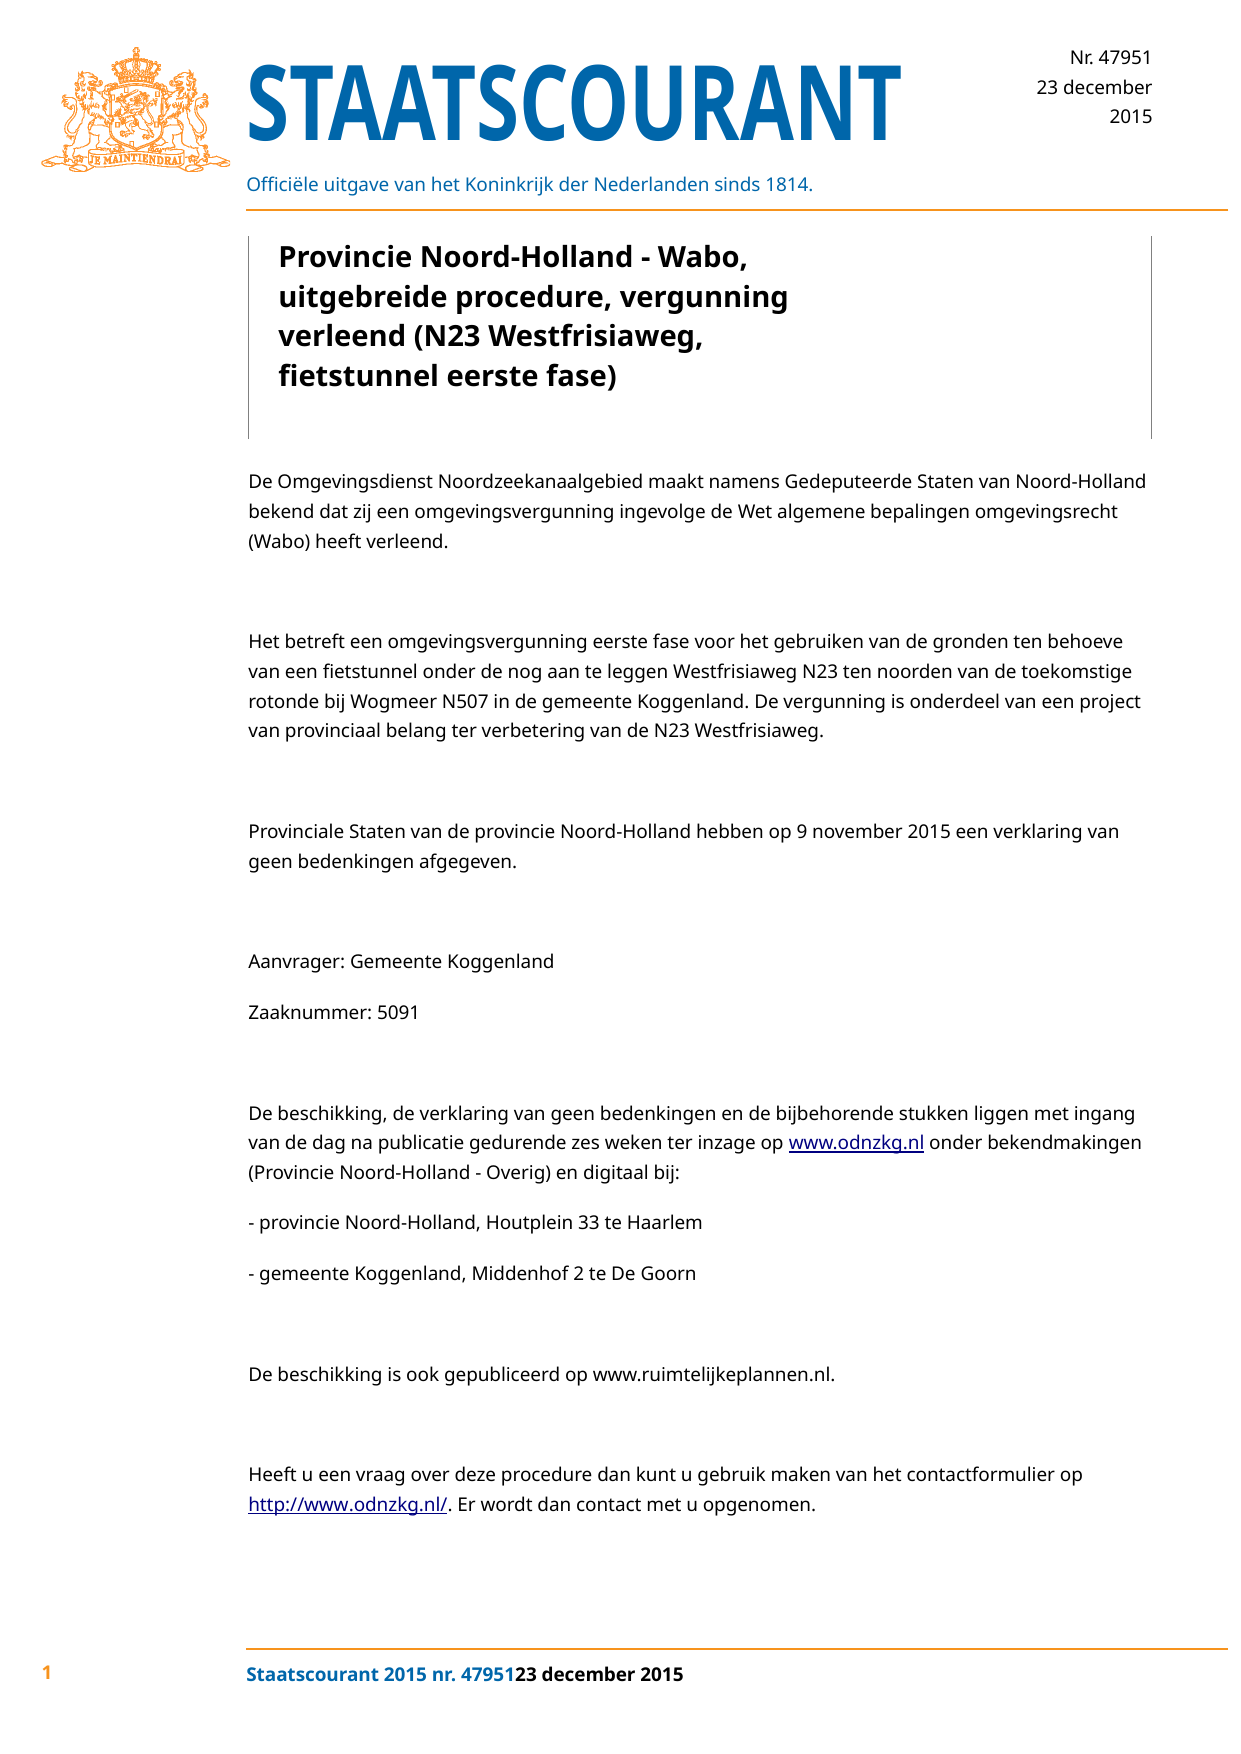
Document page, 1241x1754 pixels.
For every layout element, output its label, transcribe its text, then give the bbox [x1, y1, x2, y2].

picture [912, 236, 1090, 414]
text Zaaknummer: 5091 [248, 999, 1152, 1025]
text Provinciale Staten van de provincie Noord-Holland hebben op 9 november 2015 een verklaring van geen bedenkingen afgegeven. [248, 818, 1152, 873]
table_header Provincie Noord-Holland - Wabo, uitgebreide procedure, vergunning verleend (N23 Westfrisiaweg, fietstunnel eerste fase) [249, 236, 850, 439]
text De beschikking is ook gepubliceerd op www.ruimtelijkeplannen.nl. [248, 1361, 1152, 1386]
text Het betreft een omgevingsvergunning eerste fase voor het gebruiken van de gronden ten behoeve van een fietstunnel onder de nog aan te leggen Westfrisiaweg N23 ten noorden van de toekomstige rotonde bij Wogmeer N507 in de gemeente Koggenland. De vergunning is onderdeel van een project van provinciaal belang ter verbetering van de N23 Westfrisiaweg. [248, 629, 1152, 743]
text Heeft u een vraag over deze procedure dan kunt u gebruik maken van het contactformulier op http://www.odnzkg.nl/. Er wordt dan contact met u opgenomen. [248, 1462, 1152, 1517]
text Aanvrager: Gemeente Koggenland [248, 949, 1152, 974]
text - gemeente Koggenland, Middenhof 2 te De Goorn [248, 1260, 1152, 1286]
table_header [850, 236, 912, 413]
text De Omgevingsdienst Noordzeekanaalgebied maakt namens Gedeputeerde Staten van Noord-Holland bekend dat zij een omgevingsvergunning ingevolge de Wet algemene bepalingen omgevingsrecht (Wabo) heeft verleend. [248, 469, 1152, 553]
text De beschikking, de verklaring van geen bedenkingen en de bijbehorende stukken liggen met ingang van de dag na publicatie gedurende zes weken ter inzage op www.odnzkg.nl onder bekendmakingen (Provincie Noord-Holland - Overig) en digitaal bij: [248, 1100, 1152, 1185]
table_header [850, 414, 1151, 439]
table_header [1090, 236, 1151, 413]
text - provincie Noord-Holland, Houtplein 33 te Haarlem [248, 1209, 1152, 1235]
picture [41, 47, 231, 172]
